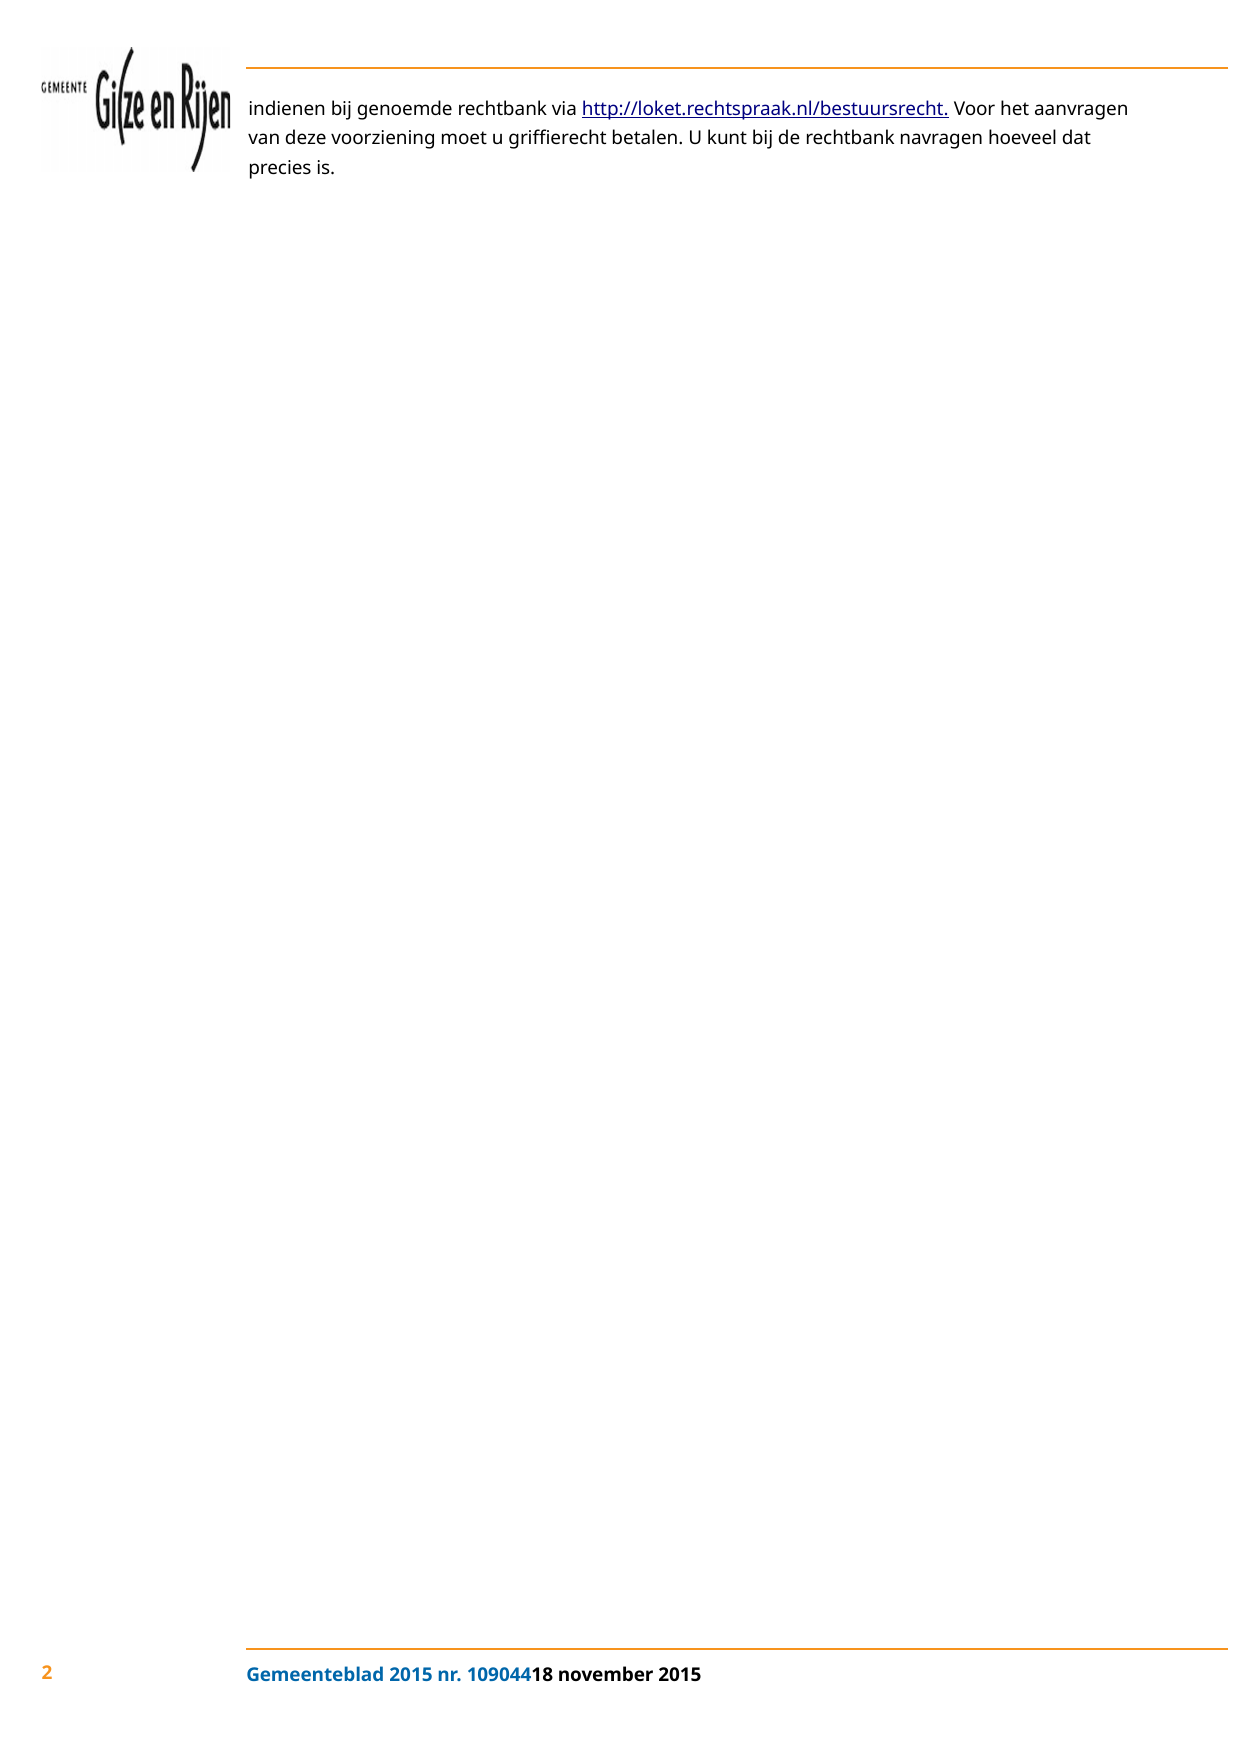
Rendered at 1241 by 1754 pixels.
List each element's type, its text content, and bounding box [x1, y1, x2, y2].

text indienen bij genoemde rechtbank via http://loket.rechtspraak.nl/bestuursrecht. Voor het aanvragen van deze voorziening moet u griffierecht betalen. U kunt bij de rechtbank navragen hoeveel dat precies is. [248, 95, 1152, 180]
picture [41, 47, 231, 172]
